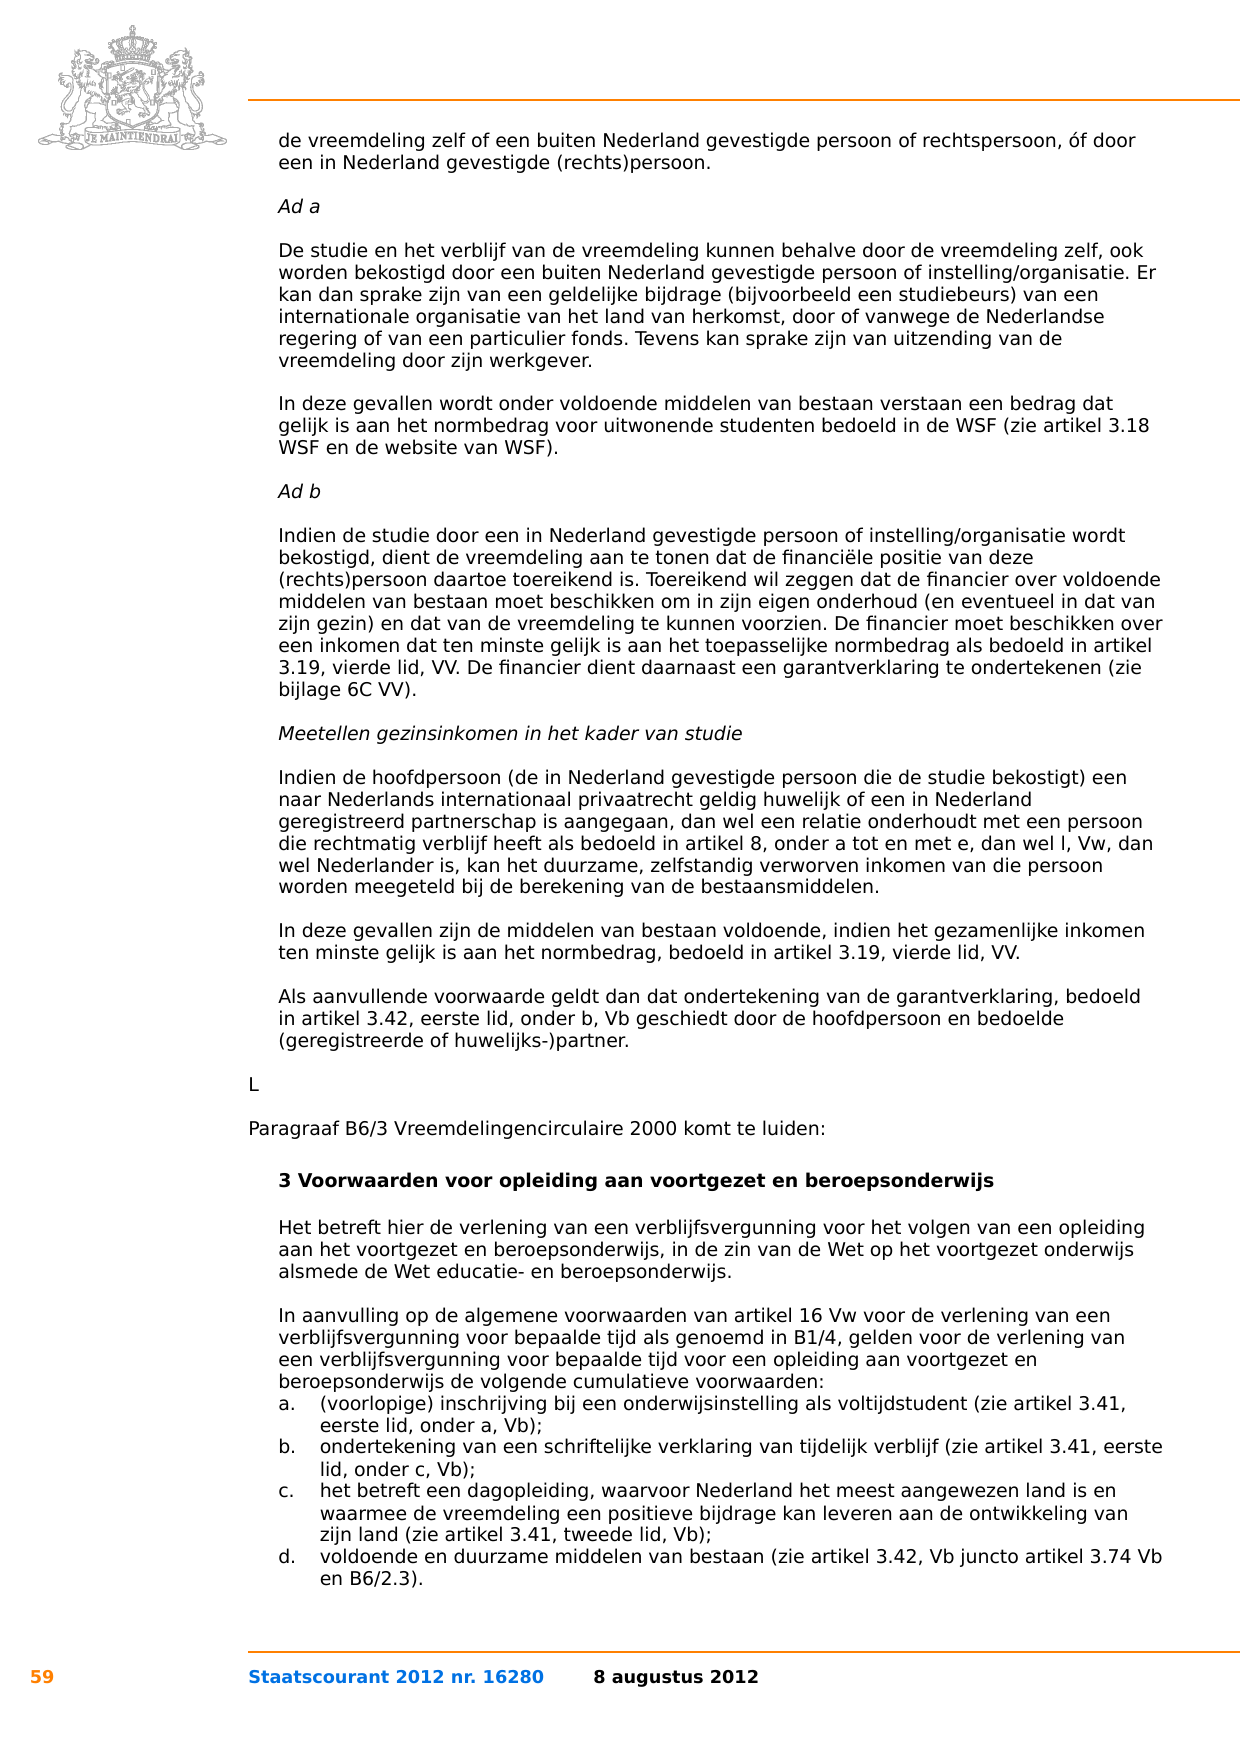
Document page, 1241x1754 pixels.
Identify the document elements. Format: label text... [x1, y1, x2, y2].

subtitle Meetellen gezinsinkomen in het kader van studie [278, 723, 1163, 745]
subtitle 3 Voorwaarden voor opleiding aan voortgezet en beroepsonderwijs [278, 1170, 1163, 1192]
picture [38, 25, 227, 150]
text L [248, 1074, 1163, 1096]
text In deze gevallen zijn de middelen van bestaan voldoende, indien het gezamenlijke inkomen ten minste gelijk is aan het normbedrag, bedoeld in artikel 3.19, vierde lid, VV. [278, 920, 1163, 964]
text c. het betreft een dagopleiding, waarvoor Nederland het meest aangewezen land is en waarmee de vreemdeling een positieve bijdrage kan leveren aan de ontwikkeling van zijn land (zie artikel 3.41, tweede lid, Vb); [278, 1480, 1163, 1546]
text Paragraaf B6/3 Vreemdelingencirculaire 2000 komt te luiden: [248, 1118, 1163, 1140]
text de vreemdeling zelf of een buiten Nederland gevestigde persoon of rechtspersoon, óf door een in Nederland gevestigde (rechts)persoon. [278, 130, 1163, 174]
subtitle Ad b [278, 481, 1163, 503]
text Als aanvullende voorwaarde geldt dan dat ondertekening van de garantverklaring, bedoeld in artikel 3.42, eerste lid, onder b, Vb geschiedt door de hoofdpersoon en bedoelde (geregistreerde of huwelijks-)partner. [278, 986, 1163, 1052]
text Indien de hoofdpersoon (de in Nederland gevestigde persoon die de studie bekostigt) een naar Nederlands internationaal privaatrecht geldig huwelijk of een in Nederland geregistreerd partnerschap is aangegaan, dan wel een relatie onderhoudt met een persoon die rechtmatig verblijf heeft als bedoeld in artikel 8, onder a tot en met e, dan wel l, Vw, dan wel Nederlander is, kan het duurzame, zelfstandig verworven inkomen van die persoon worden meegeteld bij de berekening van de bestaansmiddelen. [278, 767, 1163, 898]
text De studie en het verblijf van de vreemdeling kunnen behalve door de vreemdeling zelf, ook worden bekostigd door een buiten Nederland gevestigde persoon of instelling/organisatie. Er kan dan sprake zijn van een geldelijke bijdrage (bijvoorbeeld een studiebeurs) van een internationale organisatie van het land van herkomst, door of vanwege de Nederlandse regering of van een particulier fonds. Tevens kan sprake zijn van uitzending van de vreemdeling door zijn werkgever. [278, 239, 1163, 371]
text d. voldoende en duurzame middelen van bestaan (zie artikel 3.42, Vb juncto artikel 3.74 Vb en B6/2.3). [278, 1546, 1163, 1590]
text Indien de studie door een in Nederland gevestigde persoon of instelling/organisatie wordt bekostigd, dient de vreemdeling aan te tonen dat de financiële positie van deze (rechts)persoon daartoe toereikend is. Toereikend wil zeggen dat de financier over voldoende middelen van bestaan moet beschikken om in zijn eigen onderhoud (en eventueel in dat van zijn gezin) en dat van de vreemdeling te kunnen voorzien. De financier moet beschikken over een inkomen dat ten minste gelijk is aan het toepasselijke normbedrag als bedoeld in artikel 3.19, vierde lid, VV. De financier dient daarnaast een garantverklaring te ondertekenen (zie bijlage 6C VV). [278, 525, 1163, 701]
text Het betreft hier de verlening van een verblijfsvergunning voor het volgen van een opleiding aan het voortgezet en beroepsonderwijs, in de zin van de Wet op het voortgezet onderwijs alsmede de Wet educatie- en beroepsonderwijs. [278, 1217, 1163, 1283]
subtitle Ad a [278, 196, 1163, 218]
text In aanvulling op de algemene voorwaarden van artikel 16 Vw voor de verlening van een verblijfsvergunning voor bepaalde tijd als genoemd in B1/4, gelden voor de verlening van een verblijfsvergunning voor bepaalde tijd voor een opleiding aan voortgezet en beroepsonderwijs de volgende cumulatieve voorwaarden: [278, 1304, 1163, 1392]
text b. ondertekening van een schriftelijke verklaring van tijdelijk verblijf (zie artikel 3.41, eerste lid, onder c, Vb); [278, 1436, 1163, 1480]
text In deze gevallen wordt onder voldoende middelen van bestaan verstaan een bedrag dat gelijk is aan het normbedrag voor uitwonende studenten bedoeld in de WSF (zie artikel 3.18 WSF en de website van WSF). [278, 393, 1163, 459]
text a. (voorlopige) inschrijving bij een onderwijsinstelling als voltijdstudent (zie artikel 3.41, eerste lid, onder a, Vb); [278, 1392, 1163, 1436]
